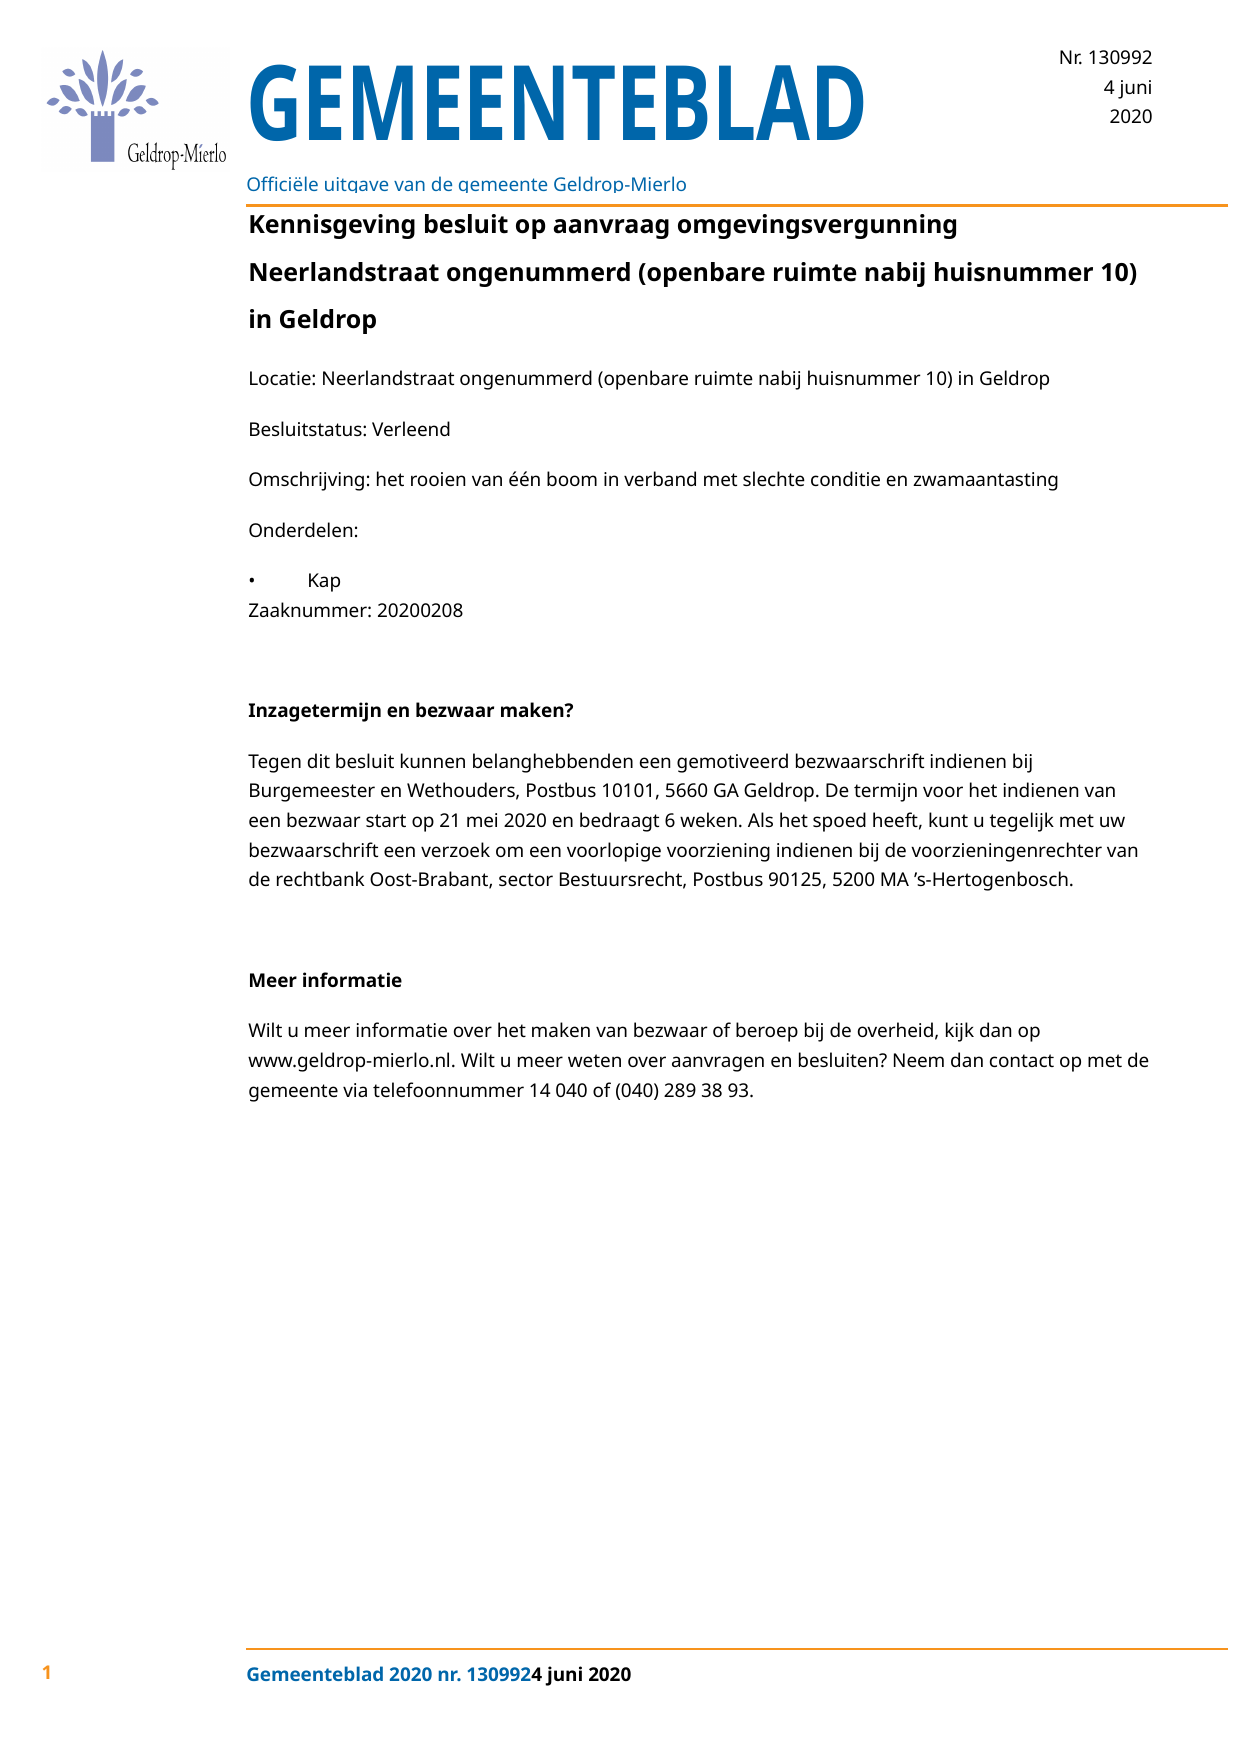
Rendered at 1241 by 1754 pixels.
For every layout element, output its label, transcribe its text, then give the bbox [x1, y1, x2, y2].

text Tegen dit besluit kunnen belanghebbenden een gemotiveerd bezwaarschrift indienen bij Burgemeester en Wethouders, Postbus 10101, 5660 GA Geldrop. De termijn voor het indienen van een bezwaar start op 21 mei 2020 en bedraagt 6 weken. Als het spoed heeft, kunt u tegelijk met uw bezwaarschrift een verzoek om een voorlopige voorziening indienen bij de voorzieningenrechter van de rechtbank Oost-Brabant, sector Bestuursrecht, Postbus 90125, 5200 MA ’s-Hertogenbosch. [248, 748, 1152, 892]
text Kennisgeving besluit op aanvraag omgevingsvergunning Neerlandstraat ongenummerd (openbare ruimte nabij huisnummer 10) in Geldrop [248, 207, 1152, 336]
text Onderdelen: [248, 517, 1152, 542]
text Omschrijving: het rooien van één boom in verband met slechte conditie en zwamaantasting [248, 466, 1152, 492]
text Wilt u meer informatie over het maken van bezwaar of beroep bij de overheid, kijk dan op www.geldrop-mierlo.nl. Wilt u meer weten over aanvragen en besluiten? Neem dan contact op met de gemeente via telefoonnummer 14 040 of (040) 289 38 93. [248, 1018, 1152, 1102]
text Inzagetermijn en bezwaar maken? [248, 698, 1152, 723]
text Besluitstatus: Verleend [248, 416, 1152, 442]
text Zaaknummer: 20200208 [248, 597, 1152, 622]
list Kap [248, 567, 1152, 593]
text Meer informatie [248, 967, 1152, 993]
text Locatie: Neerlandstraat ongenummerd (openbare ruimte nabij huisnummer 10) in Geldrop [248, 366, 1152, 391]
picture [41, 47, 231, 172]
